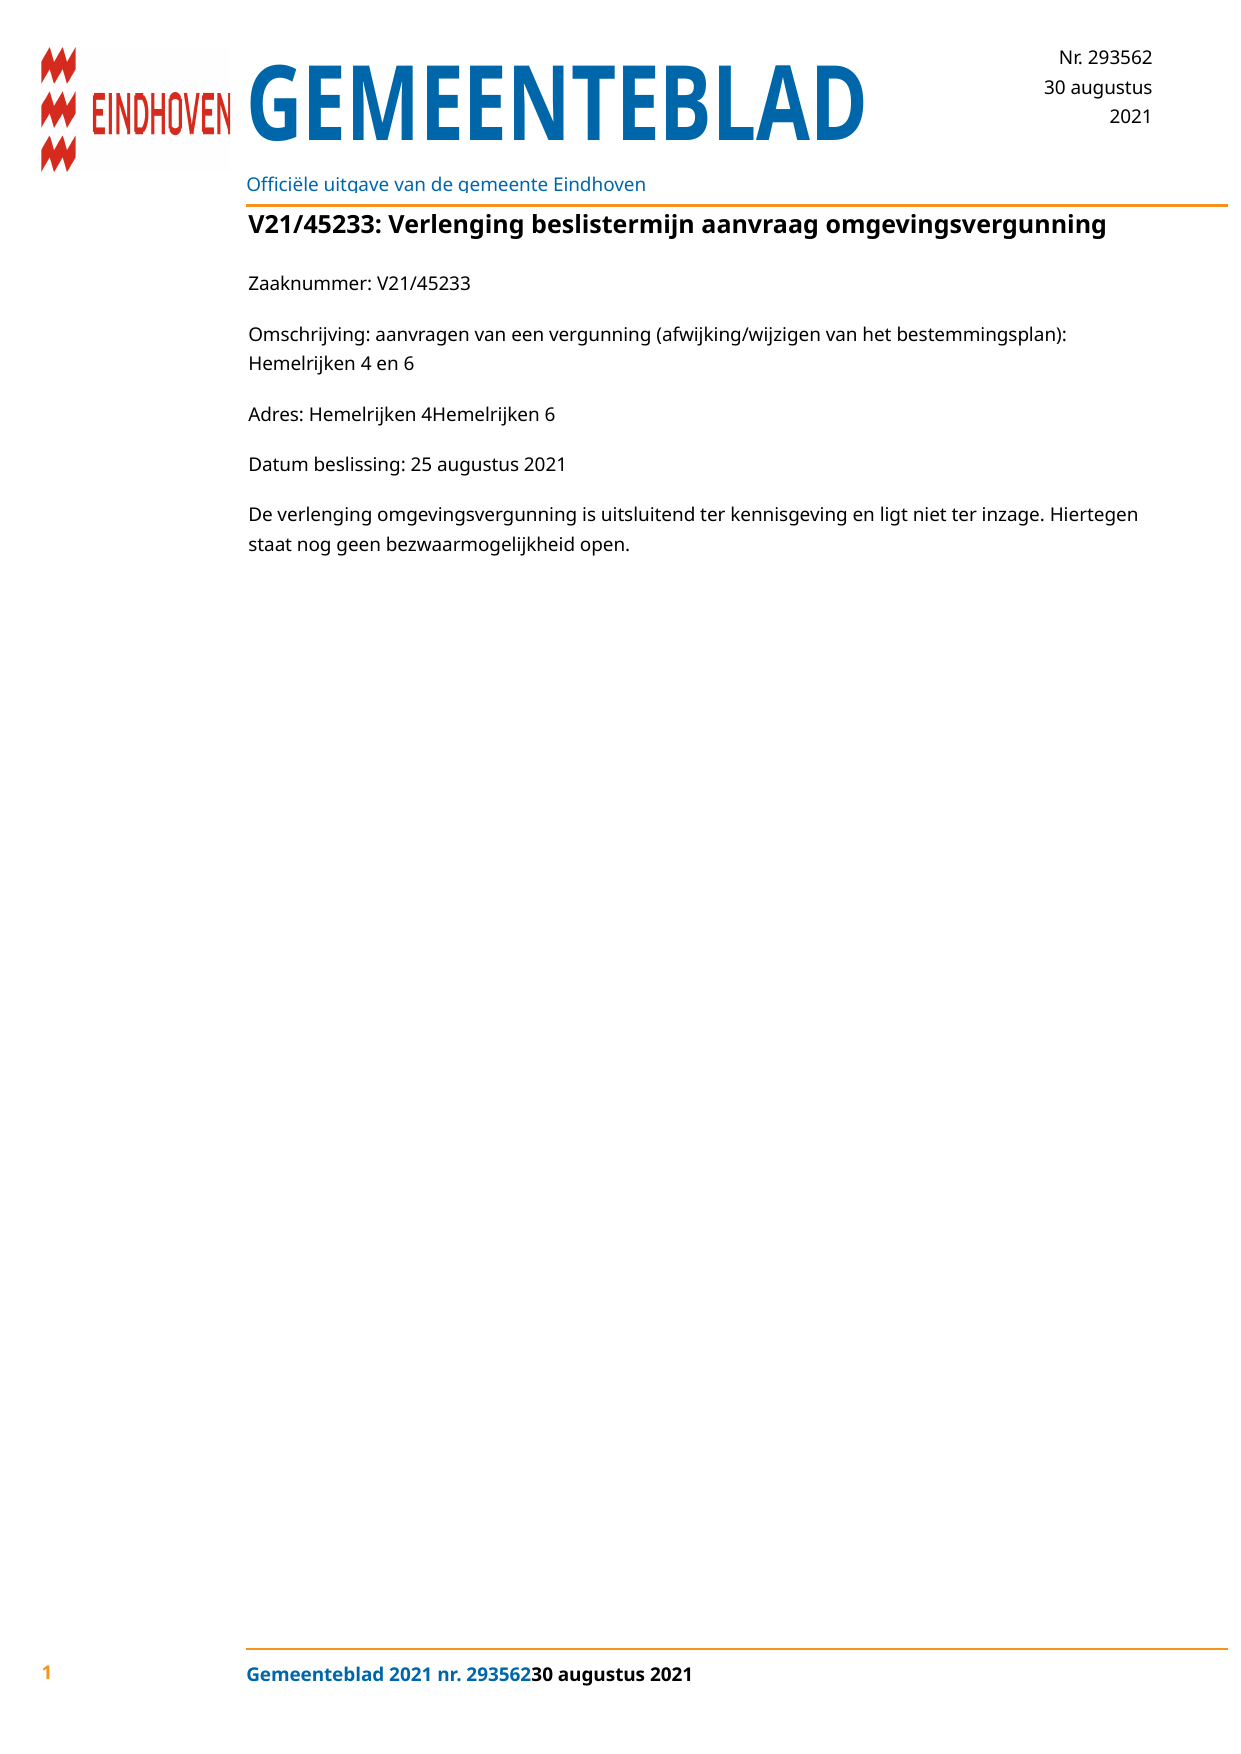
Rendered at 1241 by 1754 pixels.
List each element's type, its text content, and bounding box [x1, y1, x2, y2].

text Zaaknummer: V21/45233 [248, 270, 1152, 296]
picture [41, 47, 231, 172]
text Adres: Hemelrijken 4Hemelrijken 6 [248, 401, 1152, 426]
text Datum beslissing: 25 augustus 2021 [248, 451, 1152, 477]
text V21/45233: Verlenging beslistermijn aanvraag omgevingsvergunning [248, 207, 1152, 241]
text De verlenging omgevingsvergunning is uitsluitend ter kennisgeving en ligt niet ter inzage. Hiertegen staat nog geen bezwaarmogelijkheid open. [248, 502, 1152, 557]
text Omschrijving: aanvragen van een vergunning (afwijking/wijzigen van het bestemmingsplan): Hemelrijken 4 en 6 [248, 321, 1152, 376]
